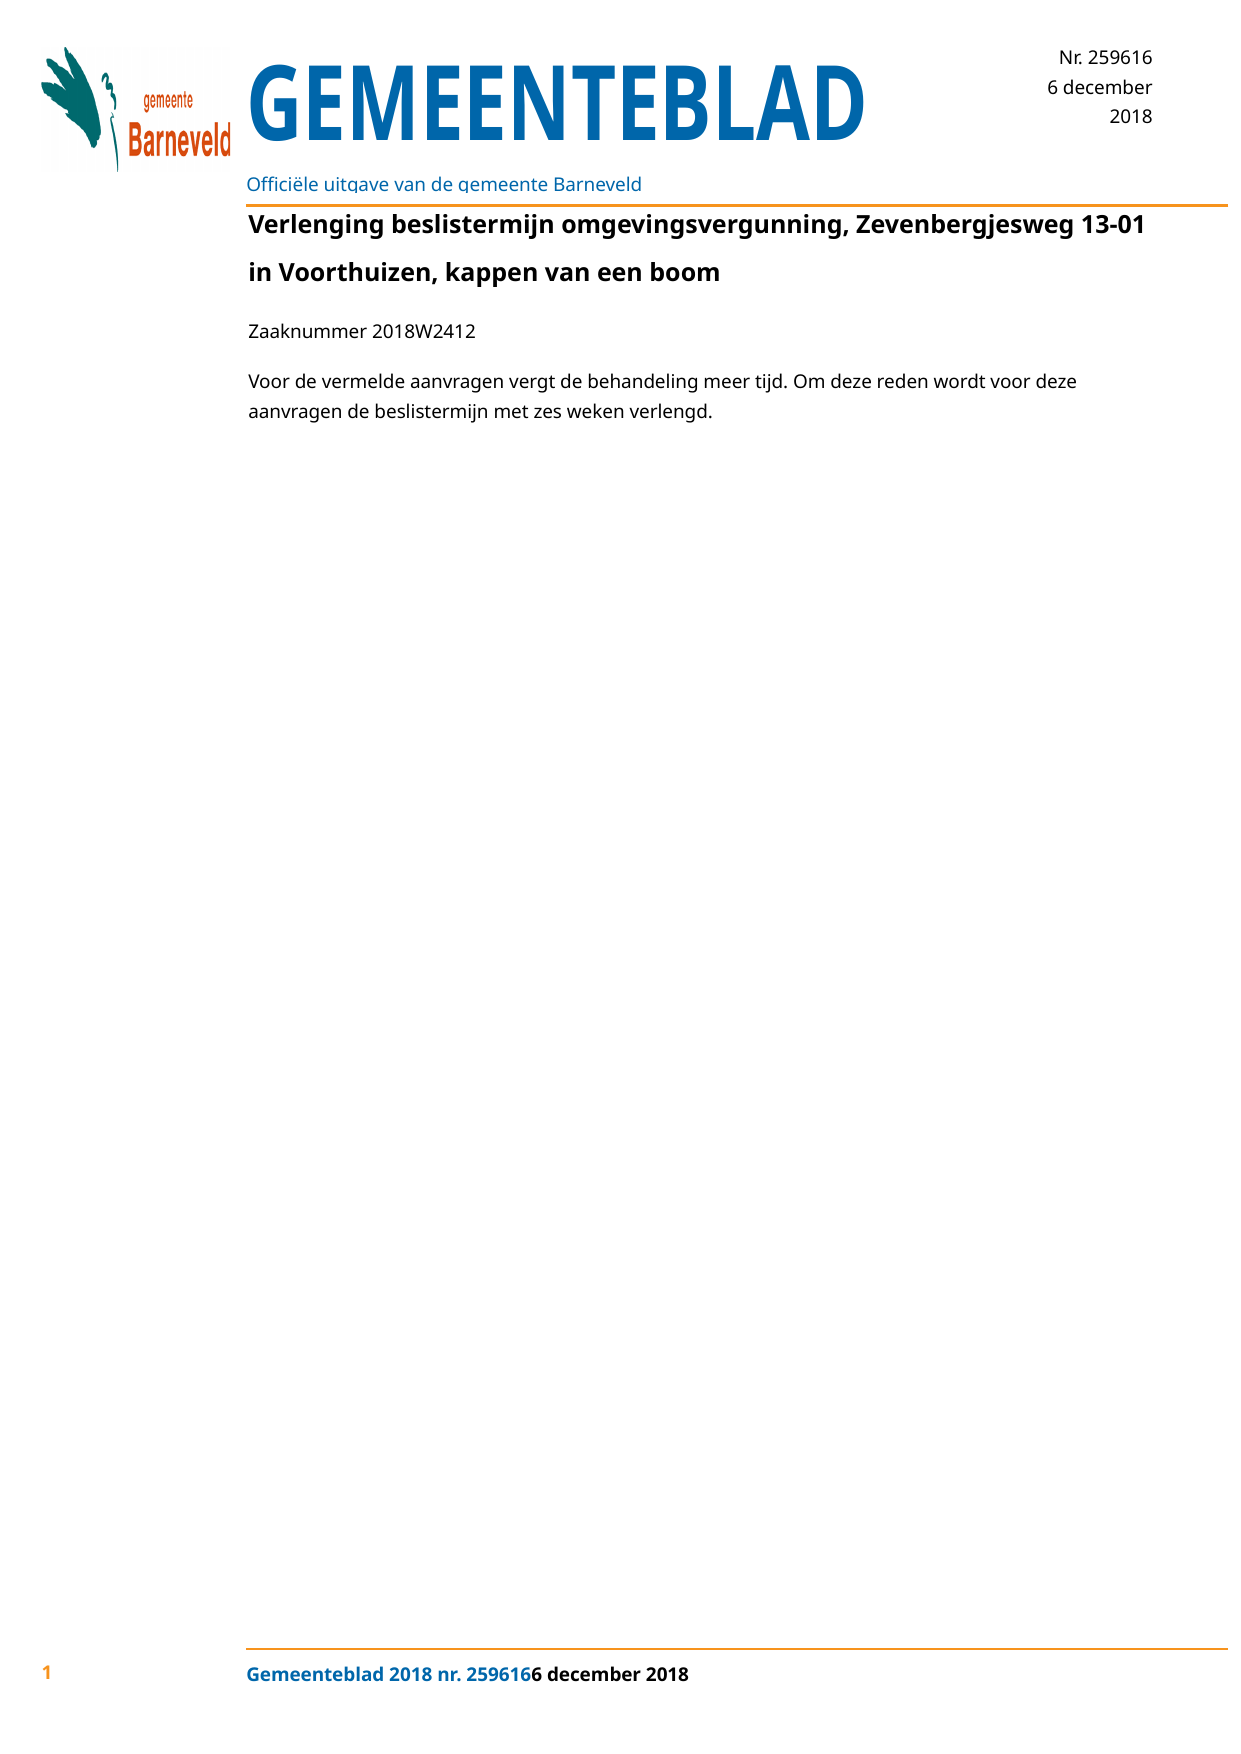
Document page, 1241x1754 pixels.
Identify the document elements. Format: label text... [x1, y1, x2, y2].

text Verlenging beslistermijn omgevingsvergunning, Zevenbergjesweg 13-01 in Voorthuizen, kappen van een boom [248, 207, 1152, 288]
text Zaaknummer 2018W2412 [248, 318, 1152, 344]
picture [41, 47, 231, 172]
text Voor de vermelde aanvragen vergt de behandeling meer tijd. Om deze reden wordt voor deze aanvragen de beslistermijn met zes weken verlengd. [248, 368, 1152, 424]
